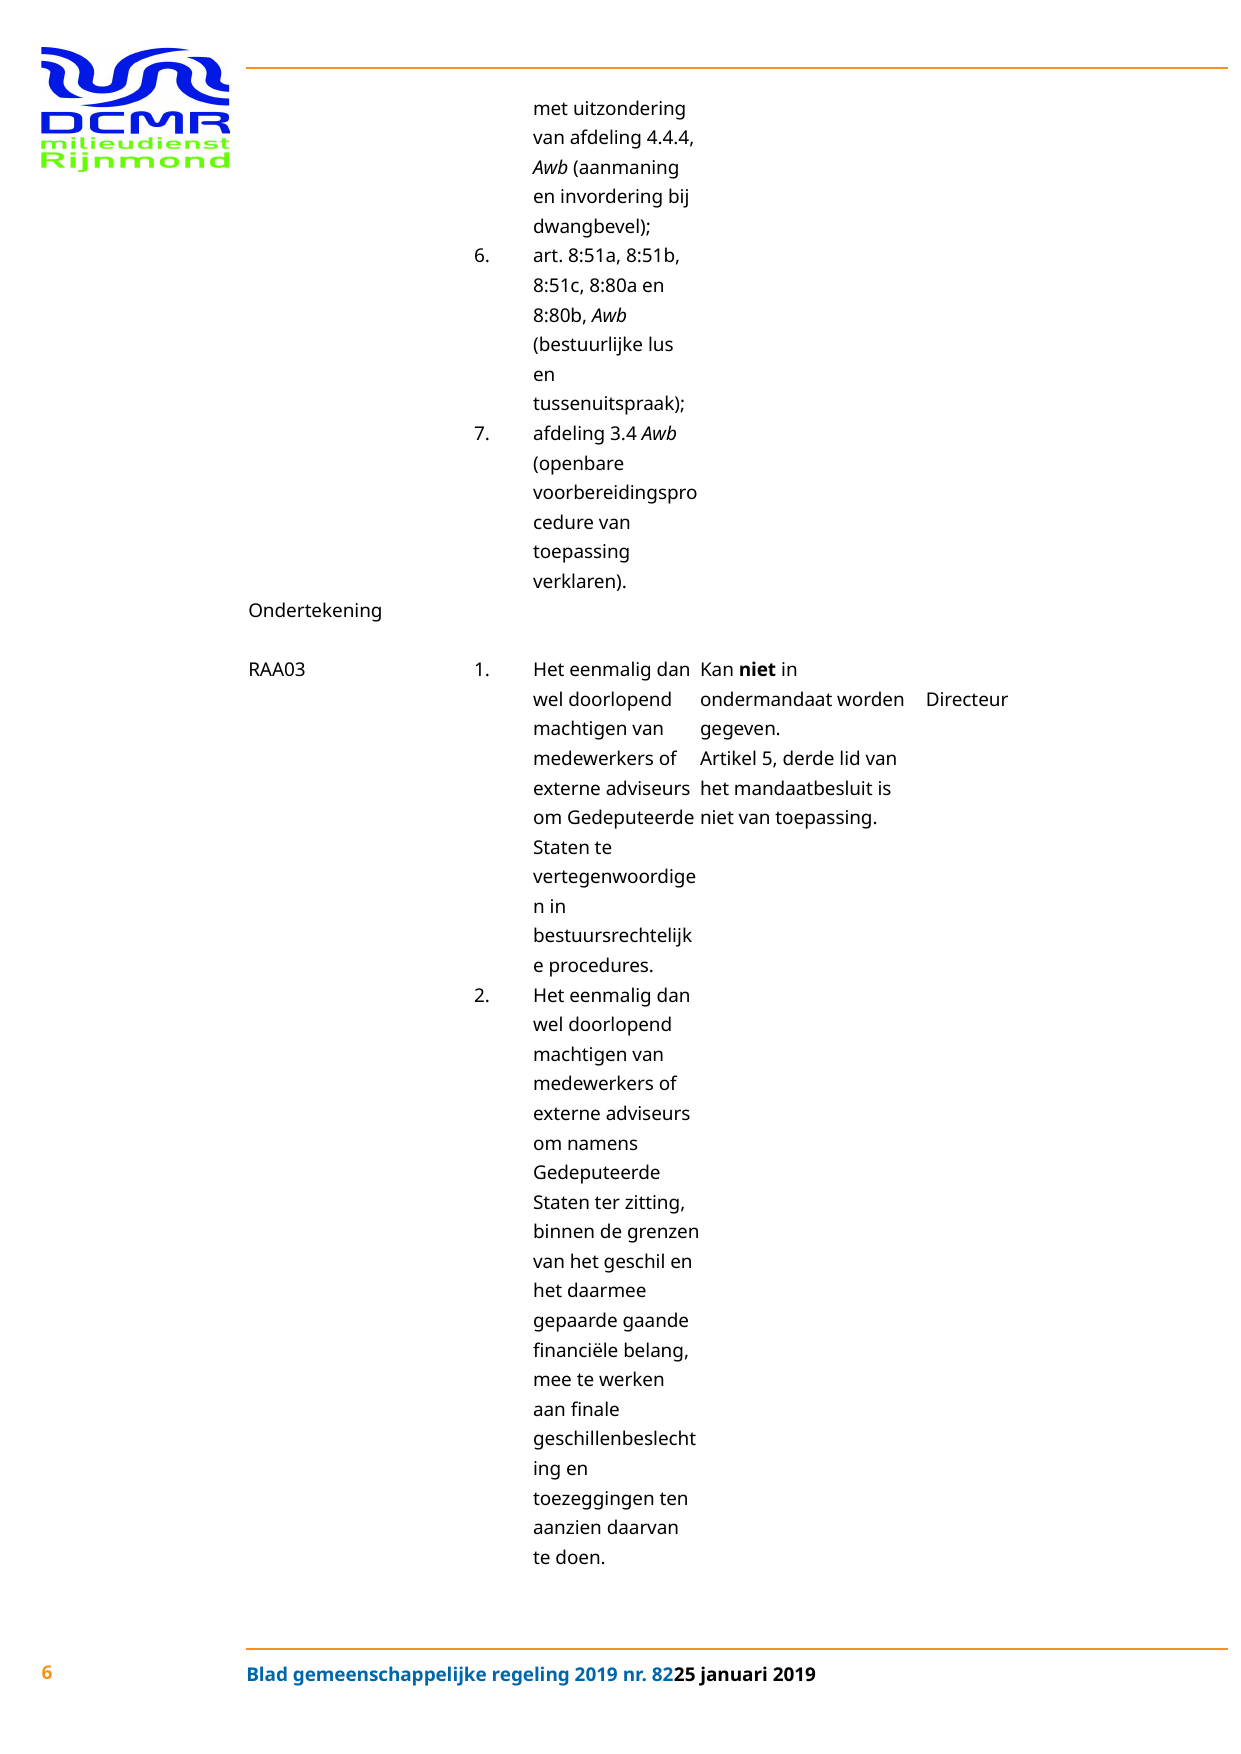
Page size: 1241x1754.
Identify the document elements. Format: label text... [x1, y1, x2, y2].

table_header Directeur [926, 656, 1152, 1569]
table_cell met uitzondering van afdeling 4.4.4, Awb (aanmaning en invordering bij dwangbevel); art. 8:51a, 8:51b, 8:51c, 8:80a en 8:80b, Awb (bestuurlijke lus en tussenuitspraak); afdeling 3.4 Awb (openbare voorbereidingsprocedure van toepassing verklaren). [474, 95, 700, 594]
table_header Het eenmalig dan wel doorlopend machtigen van medewerkers of externe adviseurs om Gedeputeerde Staten te vertegenwoordigen in bestuursrechtelijke procedures. Het eenmalig dan wel doorlopend machtigen van medewerkers of externe adviseurs om namens Gedeputeerde Staten ter zitting, binnen de grenzen van het geschil en het daarmee gepaarde gaande financiële belang, mee te werken aan finale geschillenbeslechting en toezeggingen ten aanzien daarvan te doen. [474, 656, 700, 1569]
text Ondertekening [248, 597, 1152, 623]
table_cell [248, 95, 474, 594]
table_cell [700, 95, 926, 594]
table_header RAA03 [248, 656, 474, 1569]
picture [41, 47, 231, 172]
table_header Kan niet in ondermandaat worden gegeven. Artikel 5, derde lid van het mandaatbesluit is niet van toepassing. [700, 656, 926, 1569]
table_cell [926, 95, 1152, 594]
